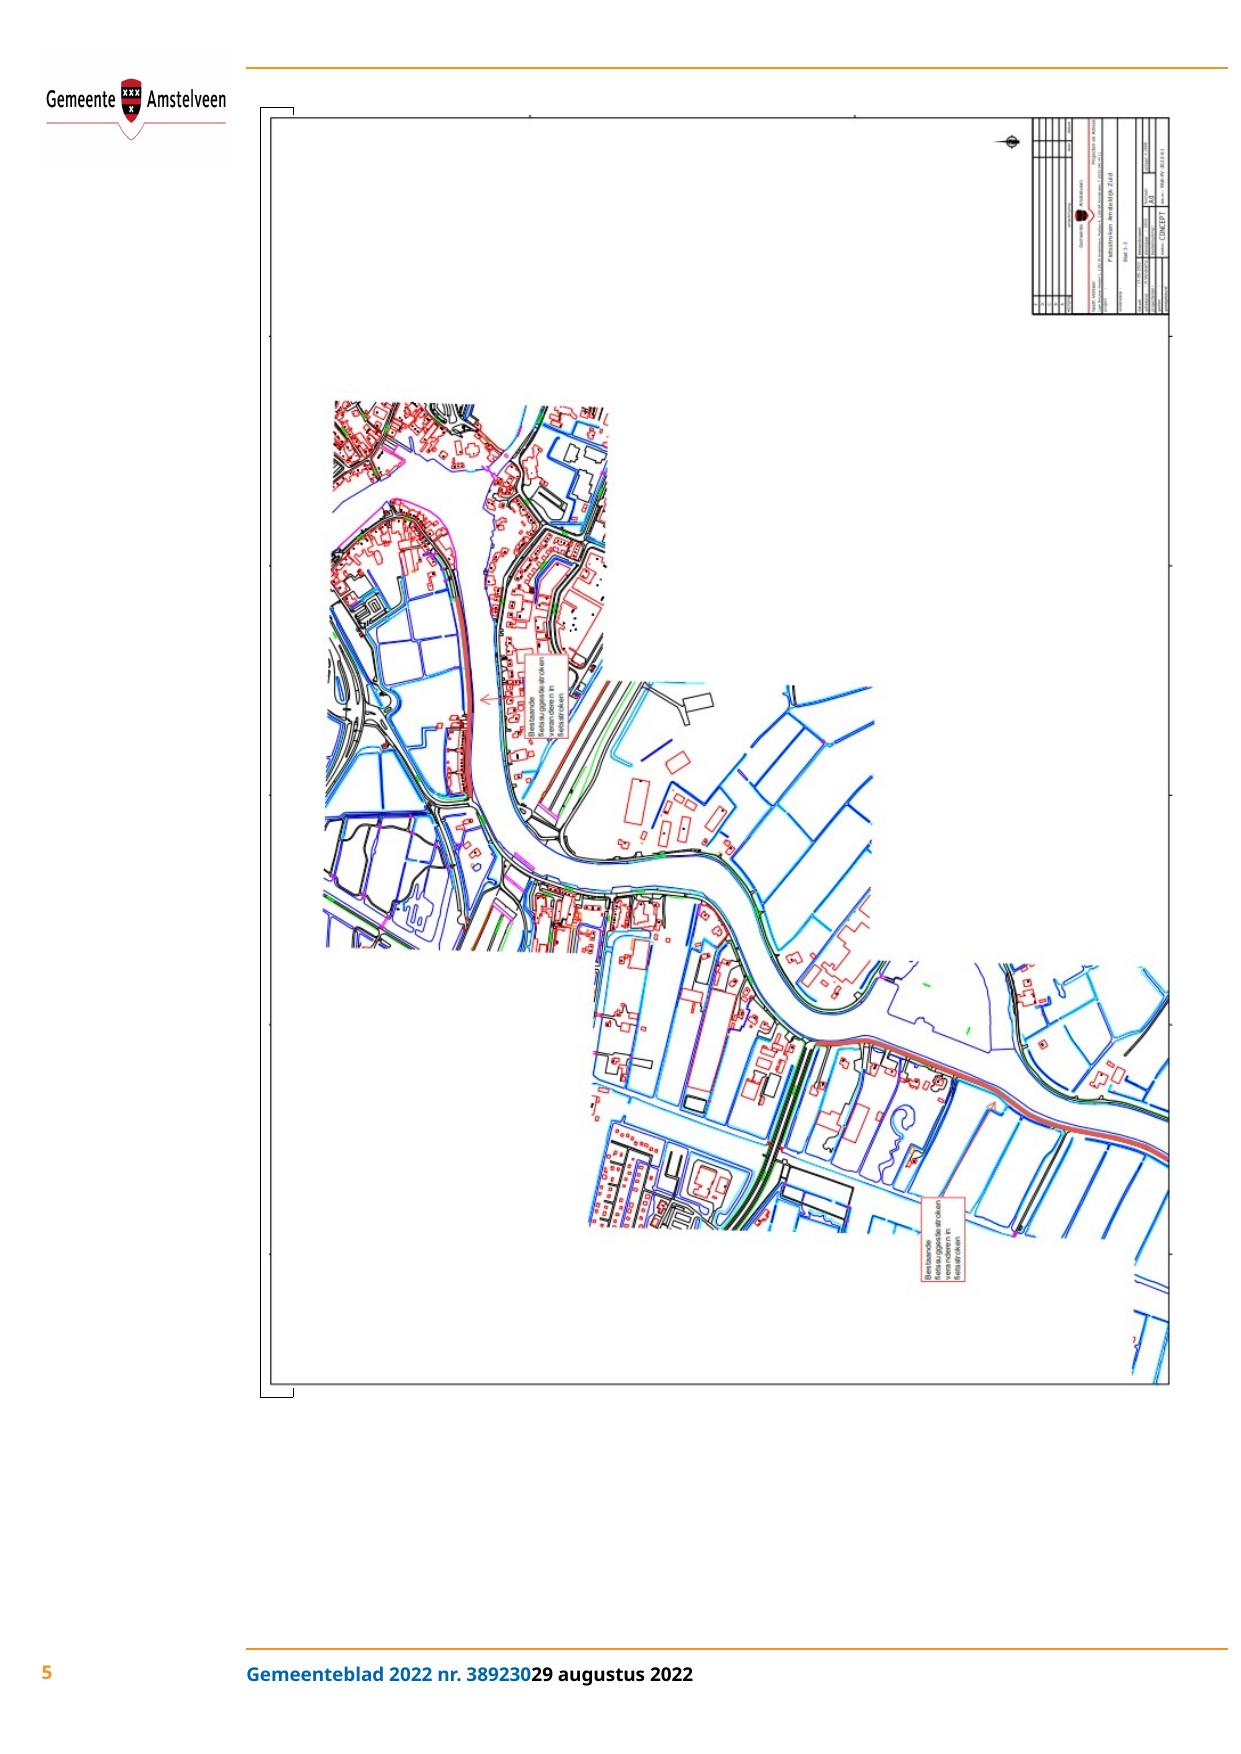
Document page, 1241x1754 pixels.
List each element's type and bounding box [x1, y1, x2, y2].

picture [41, 47, 231, 172]
picture [268, 115, 1173, 1388]
